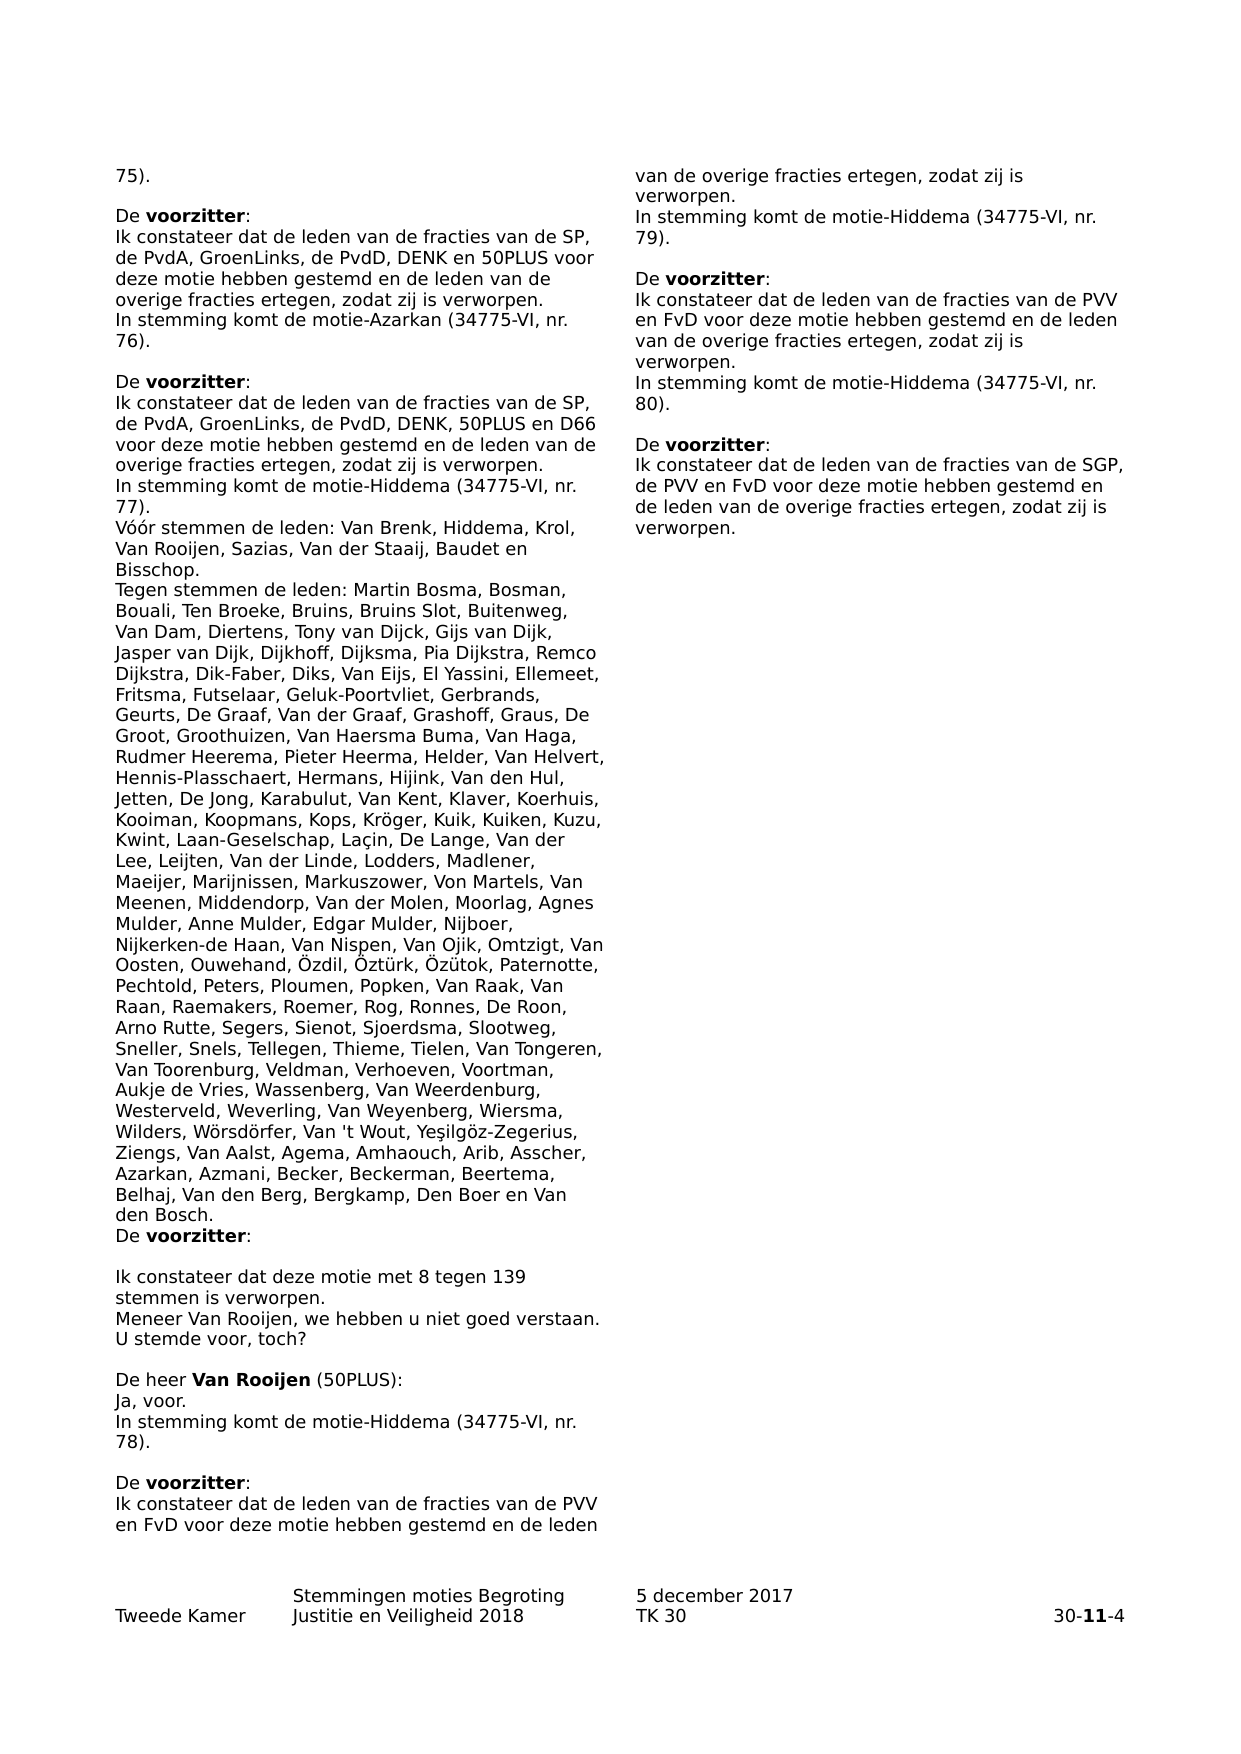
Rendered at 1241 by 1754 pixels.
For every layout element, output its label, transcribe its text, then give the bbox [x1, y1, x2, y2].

text Tegen stemmen de leden: Martin Bosma, Bosman, Bouali, Ten Broeke, Bruins, Bruins Slot, Buitenweg, Van Dam, Diertens, Tony van Dijck, Gijs van Dijk, Jasper van Dijk, Dijkhoff, Dijksma, Pia Dijkstra, Remco Dijkstra, Dik-Faber, Diks, Van Eijs, El Yassini, Ellemeet, Fritsma, Futselaar, Geluk-Poortvliet, Gerbrands, Geurts, De Graaf, Van der Graaf, Grashoff, Graus, De Groot, Groothuizen, Van Haersma Buma, Van Haga, Rudmer Heerema, Pieter Heerma, Helder, Van Helvert, Hennis-Plasschaert, Hermans, Hijink, Van den Hul, Jetten, De Jong, Karabulut, Van Kent, Klaver, Koerhuis, Kooiman, Koopmans, Kops, Kröger, Kuik, Kuiken, Kuzu, Kwint, Laan-Geselschap, Laçin, De Lange, Van der Lee, Leijten, Van der Linde, Lodders, Madlener, Maeijer, Marijnissen, Markuszower, Von Martels, Van Meenen, Middendorp, Van der Molen, Moorlag, Agnes Mulder, Anne Mulder, Edgar Mulder, Nijboer, Nijkerken-de Haan, Van Nispen, Van Ojik, Omtzigt, Van Oosten, Ouwehand, Özdil, Öztürk, Özütok, Paternotte, Pechtold, Peters, Ploumen, Popken, Van Raak, Van Raan, Raemakers, Roemer, Rog, Ronnes, De Roon, Arno Rutte, Segers, Sienot, Sjoerdsma, Slootweg, Sneller, Snels, Tellegen, Thieme, Tielen, Van Tongeren, Van Toorenburg, Veldman, Verhoeven, Voortman, Aukje de Vries, Wassenberg, Van Weerdenburg, Westerveld, Weverling, Van Weyenberg, Wiersma, Wilders, Wörsdörfer, Van 't Wout, Yeşilgöz-Zegerius, Ziengs, Van Aalst, Agema, Amhaouch, Arib, Asscher, Azarkan, Azmani, Becker, Beckerman, Beertema, Belhaj, Van den Berg, Bergkamp, Den Boer en Van den Bosch. [115, 580, 605, 1226]
text 75). [115, 165, 605, 186]
text Ja, voor. [115, 1391, 605, 1411]
text De voorzitter: [115, 1226, 605, 1247]
text In stemming komt de motie-Hiddema (34775-VI, nr. 78). [115, 1411, 605, 1453]
text De voorzitter: [115, 1473, 605, 1494]
text Meneer Van Rooijen, we hebben u niet goed verstaan. U stemde voor, toch? [115, 1308, 605, 1350]
text Ik constateer dat de leden van de fracties van de SP, de PvdA, GroenLinks, de PvdD, DENK, 50PLUS en D66 voor deze motie hebben gestemd en de leden van de overige fracties ertegen, zodat zij is verworpen. [115, 393, 605, 476]
text Ik constateer dat de leden van de fracties van de PVV en FvD voor deze motie hebben gestemd en de leden van de overige fracties ertegen, zodat zij is verworpen. [635, 289, 1125, 373]
text Vóór stemmen de leden: Van Brenk, Hiddema, Krol, Van Rooijen, Sazias, Van der Staaij, Baudet en Bisschop. [115, 518, 605, 580]
text De voorzitter: [635, 434, 1125, 455]
text Ik constateer dat de leden van de fracties van de SP, de PvdA, GroenLinks, de PvdD, DENK en 50PLUS voor deze motie hebben gestemd en de leden van de overige fracties ertegen, zodat zij is verworpen. [115, 227, 605, 310]
text van de overige fracties ertegen, zodat zij is verworpen. [635, 165, 1125, 207]
text In stemming komt de motie-Hiddema (34775-VI, nr. 79). [635, 207, 1125, 249]
text In stemming komt de motie-Azarkan (34775-VI, nr. 76). [115, 310, 605, 352]
text In stemming komt de motie-Hiddema (34775-VI, nr. 80). [635, 373, 1125, 414]
text De voorzitter: [115, 372, 605, 393]
text Ik constateer dat deze motie met 8 tegen 139 stemmen is verworpen. [115, 1267, 605, 1308]
text Ik constateer dat de leden van de fracties van de PVV en FvD voor deze motie hebben gestemd en de leden [115, 1494, 605, 1536]
text De heer Van Rooijen (50PLUS): [115, 1370, 605, 1391]
text In stemming komt de motie-Hiddema (34775-VI, nr. 77). [115, 476, 605, 518]
text De voorzitter: [635, 269, 1125, 289]
text De voorzitter: [115, 206, 605, 227]
text Ik constateer dat de leden van de fracties van de SGP, de PVV en FvD voor deze motie hebben gestemd en de leden van de overige fracties ertegen, zodat zij is verworpen. [635, 455, 1125, 538]
